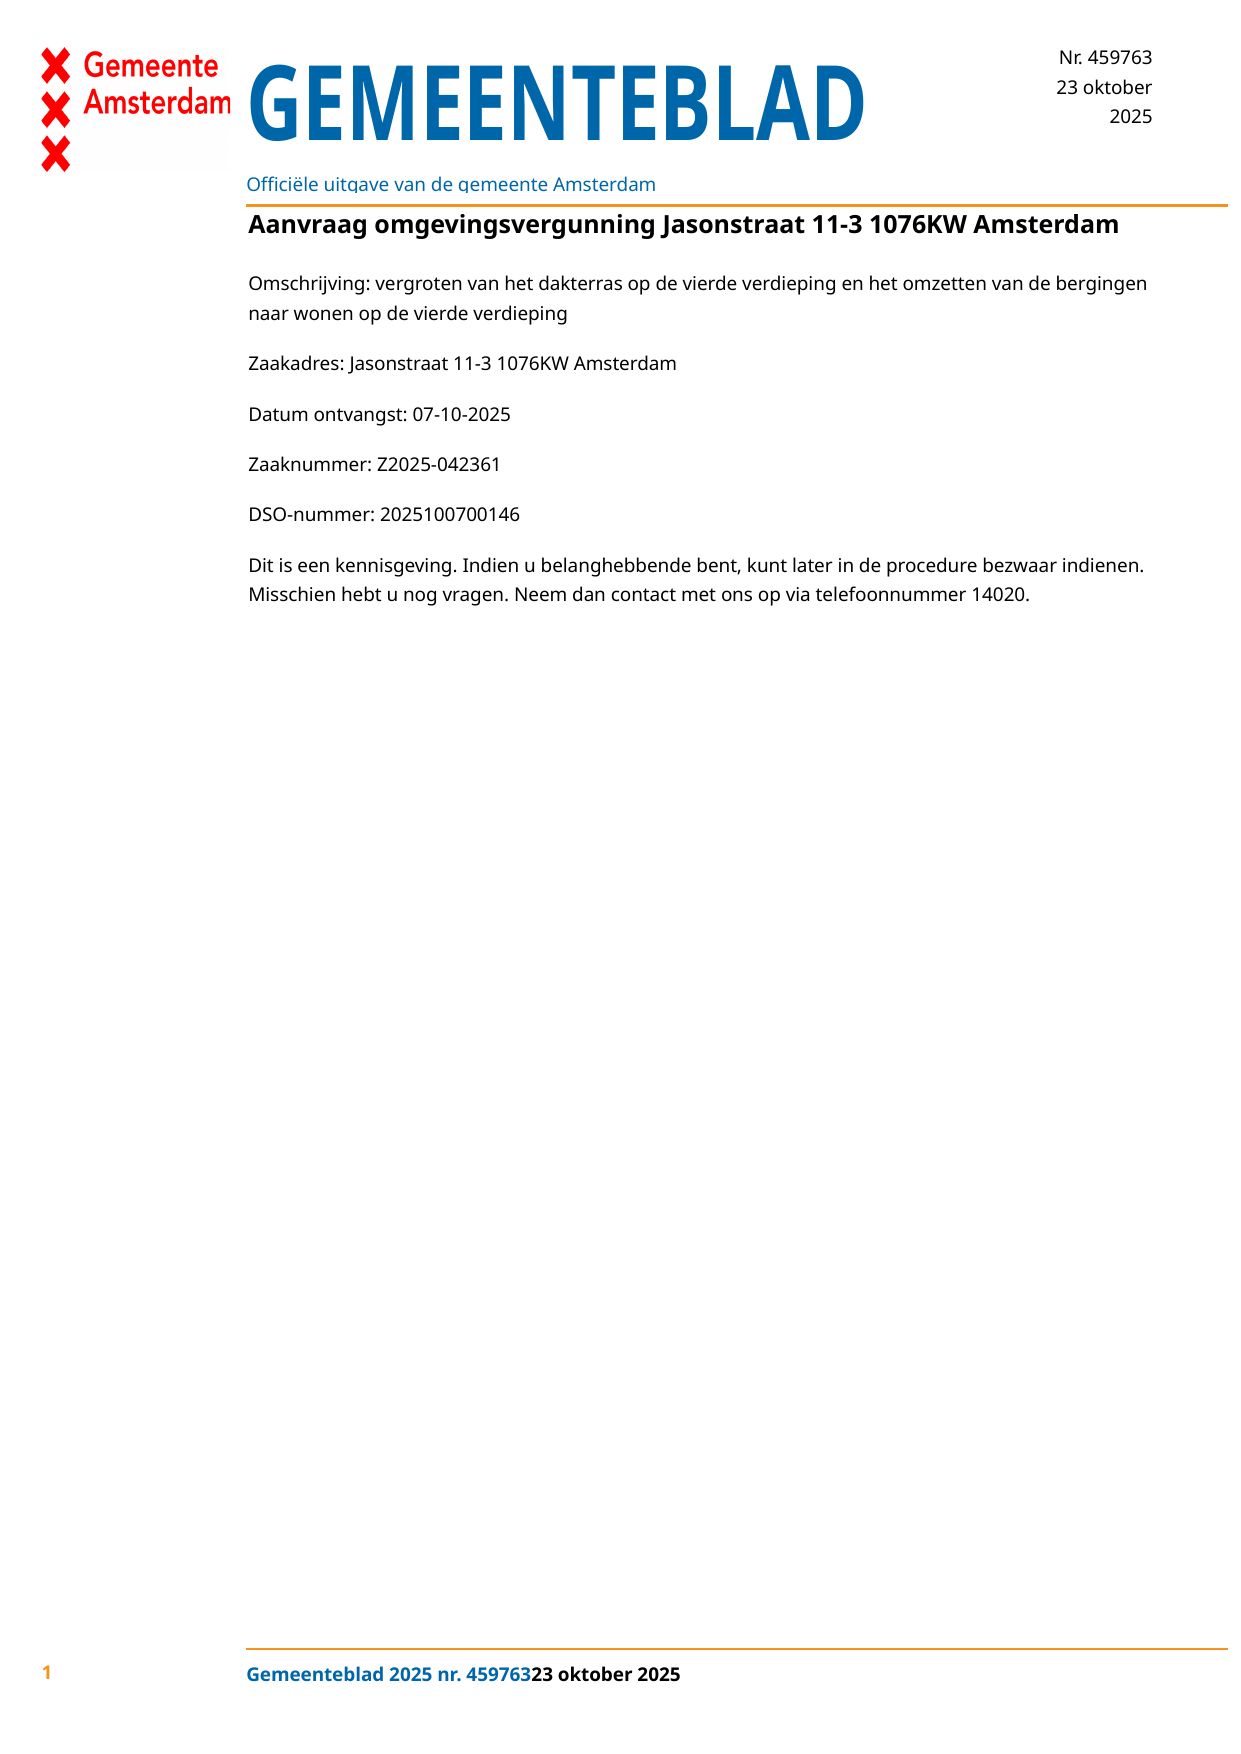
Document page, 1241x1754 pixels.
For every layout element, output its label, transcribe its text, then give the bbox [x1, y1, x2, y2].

text DSO-nummer: 2025100700146 [248, 502, 1152, 527]
text Datum ontvangst: 07-10-2025 [248, 401, 1152, 426]
picture [41, 47, 231, 172]
text Zaakadres: Jasonstraat 11-3 1076KW Amsterdam [248, 350, 1152, 376]
text Aanvraag omgevingsvergunning Jasonstraat 11-3 1076KW Amsterdam [248, 207, 1152, 241]
text Zaaknummer: Z2025-042361 [248, 451, 1152, 477]
text Dit is een kennisgeving. Indien u belanghebbende bent, kunt later in de procedure bezwaar indienen. Misschien hebt u nog vragen. Neem dan contact met ons op via telefoonnummer 14020. [248, 552, 1152, 607]
text Omschrijving: vergroten van het dakterras op de vierde verdieping en het omzetten van de bergingen naar wonen op de vierde verdieping [248, 270, 1152, 326]
